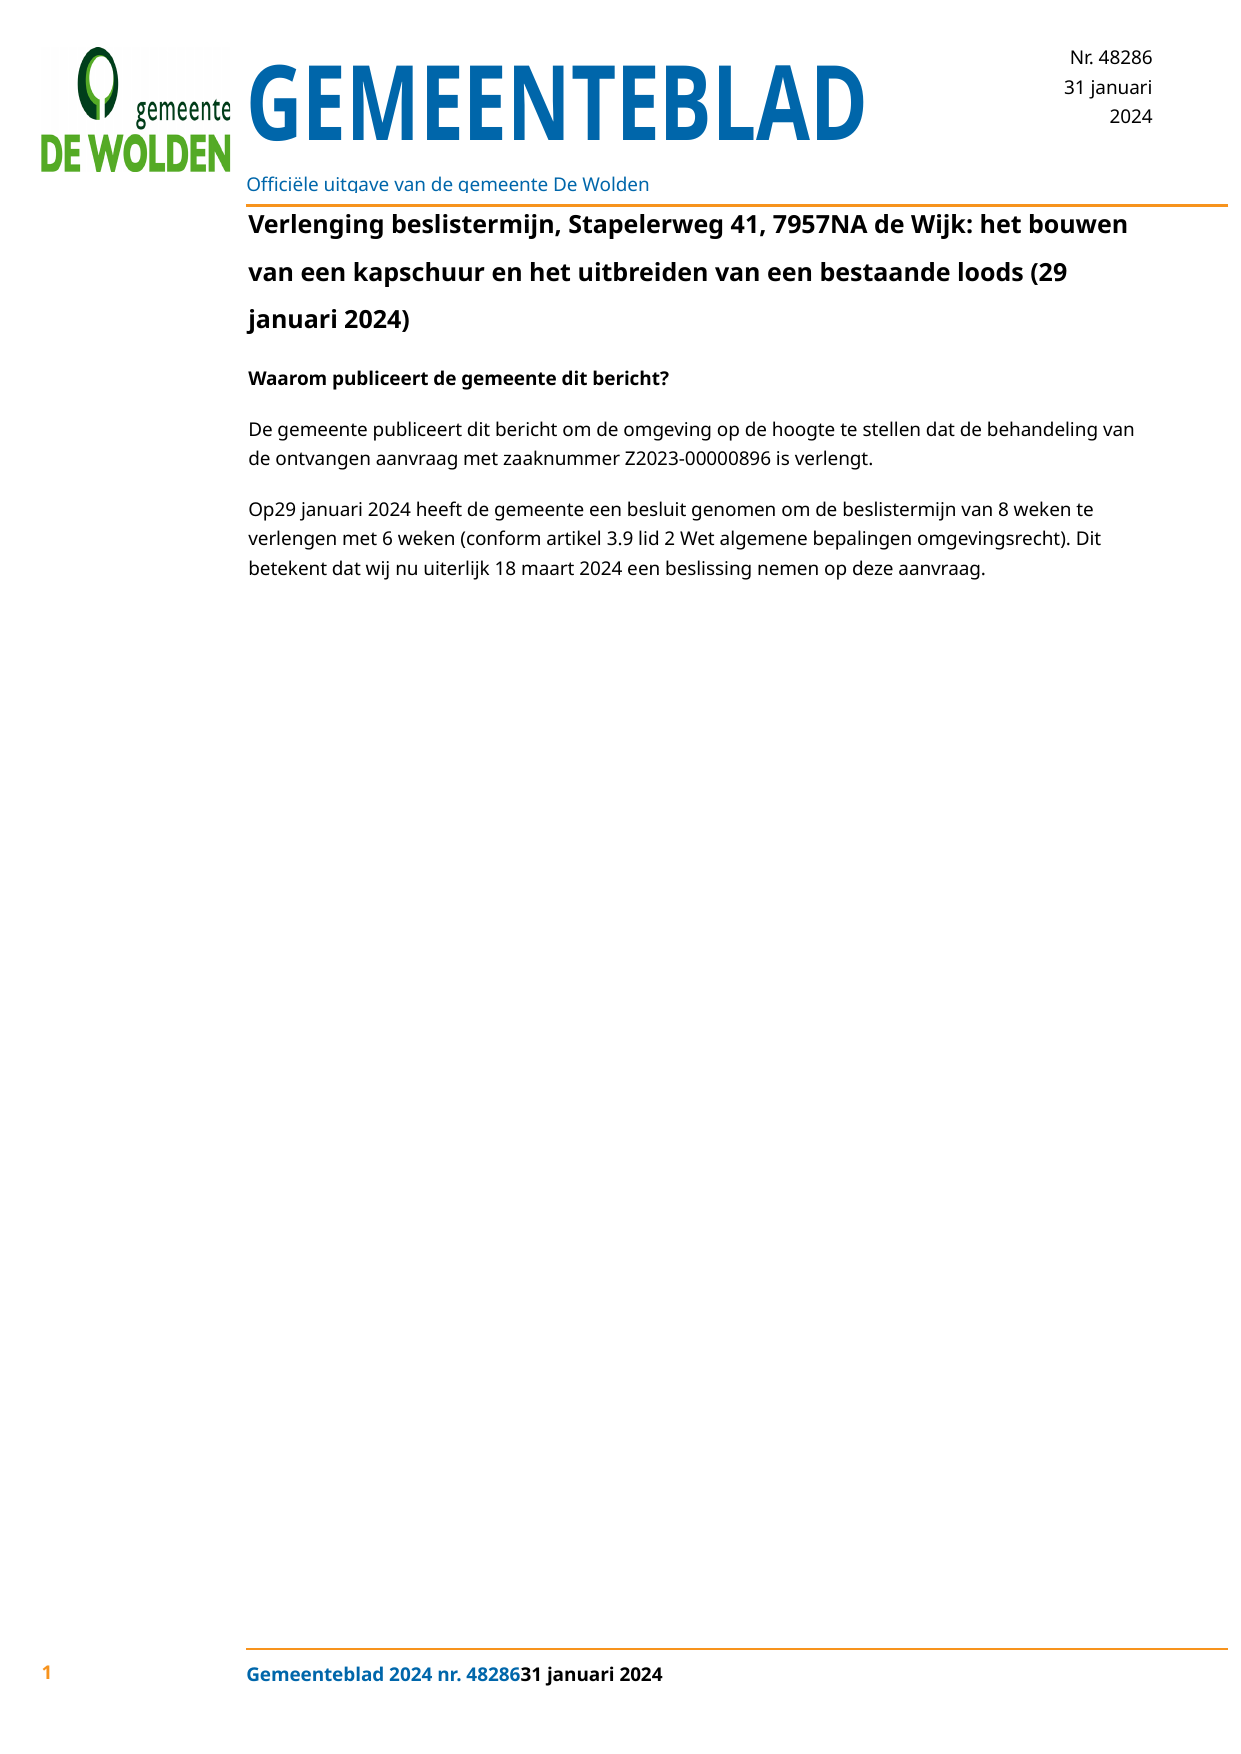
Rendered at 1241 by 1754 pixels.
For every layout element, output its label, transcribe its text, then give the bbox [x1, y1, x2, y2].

picture [41, 47, 231, 172]
text De gemeente publiceert dit bericht om de omgeving op de hoogte te stellen dat de behandeling van de ontvangen aanvraag met zaaknummer Z2023-00000896 is verlengt. [248, 416, 1152, 471]
text Op29 januari 2024 heeft de gemeente een besluit genomen om de beslistermijn van 8 weken te verlengen met 6 weken (conform artikel 3.9 lid 2 Wet algemene bepalingen omgevingsrecht). Dit betekent dat wij nu uiterlijk 18 maart 2024 een beslissing nemen op deze aanvraag. [248, 496, 1152, 581]
text Waarom publiceert de gemeente dit bericht? [248, 366, 1152, 391]
text Verlenging beslistermijn, Stapelerweg 41, 7957NA de Wijk: het bouwen van een kapschuur en het uitbreiden van een bestaande loods (29 januari 2024) [248, 207, 1152, 336]
